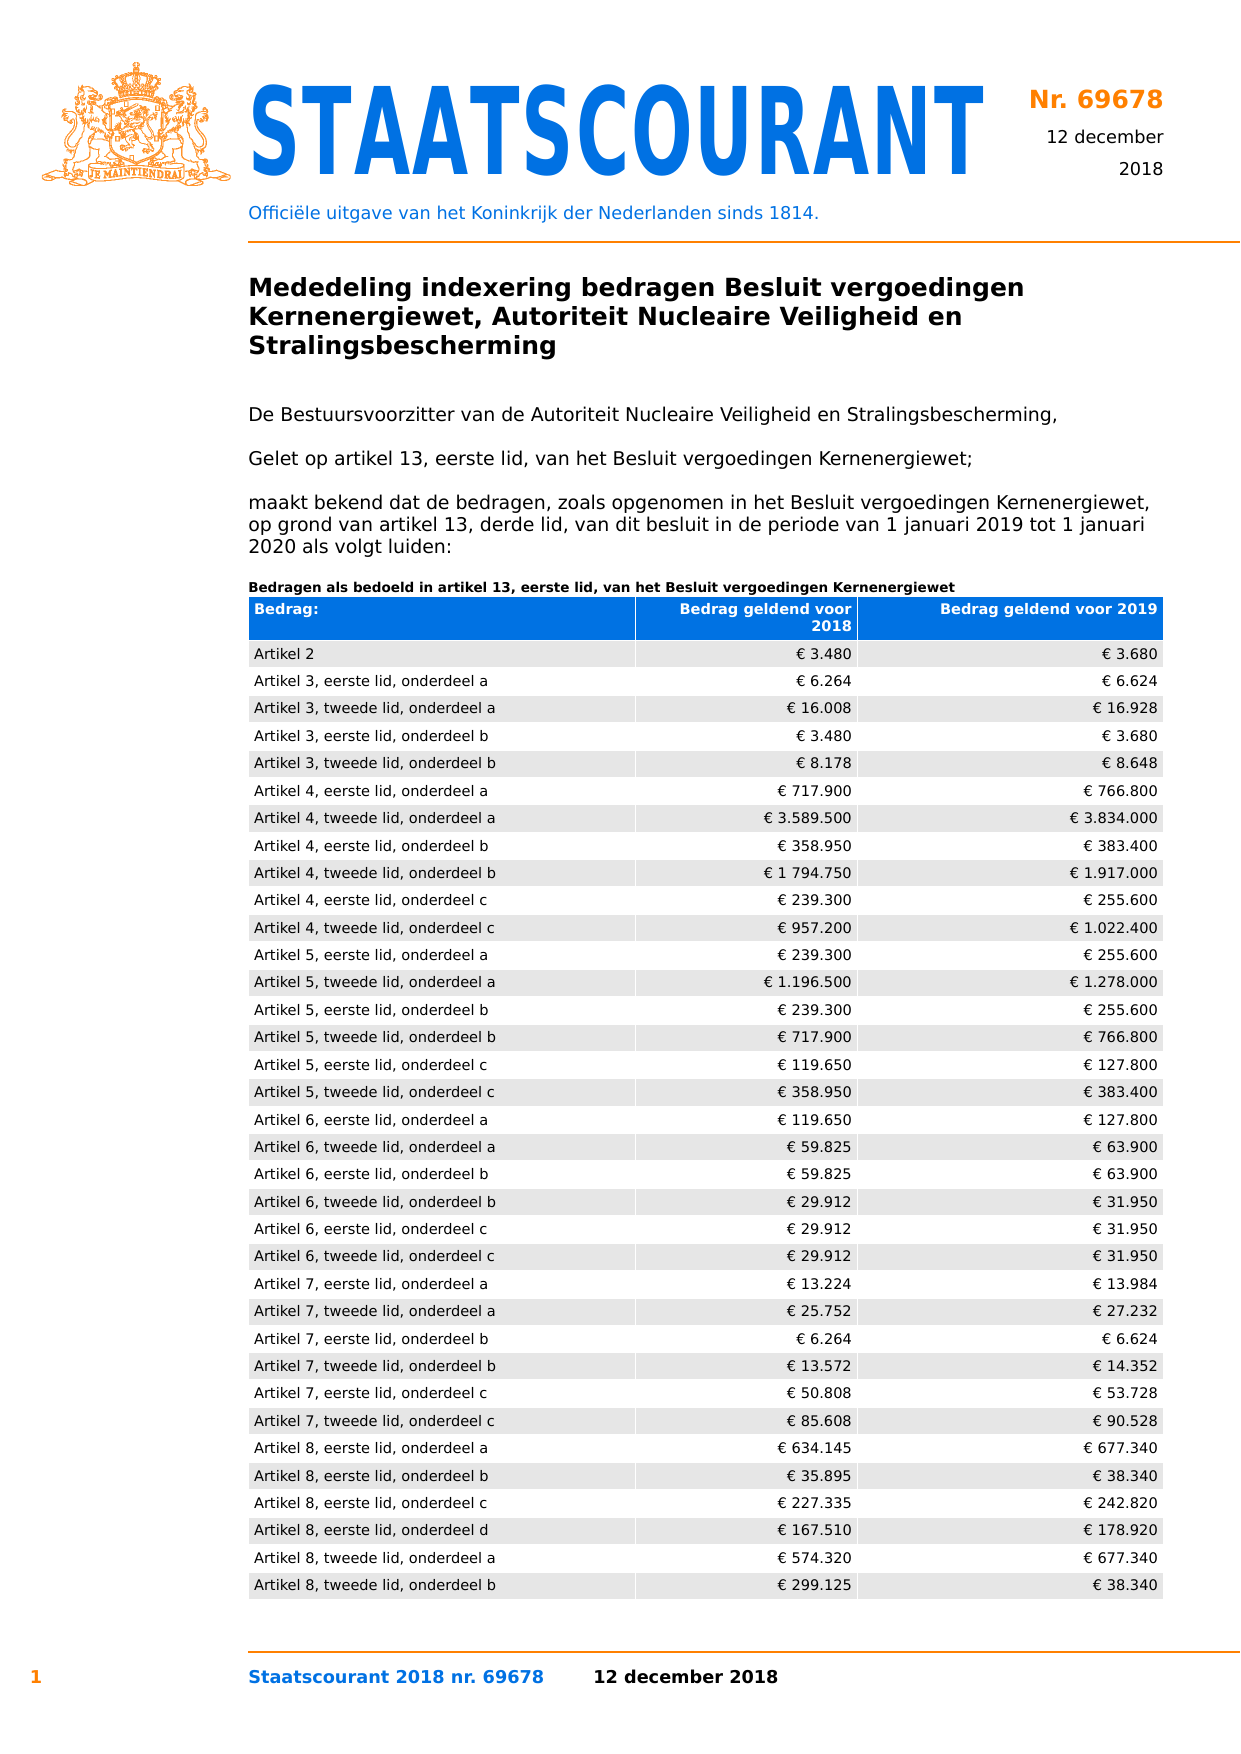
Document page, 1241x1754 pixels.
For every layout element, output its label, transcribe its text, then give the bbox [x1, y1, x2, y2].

table_cell Artikel 6, eerste lid, onderdeel b [249, 1161, 635, 1188]
table_cell Artikel 2 [249, 641, 635, 667]
table_cell Artikel 6, tweede lid, onderdeel c [249, 1244, 635, 1270]
table_cell € 27.232 [858, 1299, 1163, 1325]
table_cell € 255.600 [858, 888, 1163, 914]
text Gelet op artikel 13, eerste lid, van het Besluit vergoedingen Kernenergiewet; [248, 448, 1163, 470]
table_cell Bedrag geldend voor 2018 [636, 597, 857, 640]
table_cell € 634.145 [636, 1435, 857, 1462]
table_cell € 178.920 [858, 1518, 1163, 1544]
table_cell € 25.752 [636, 1299, 857, 1325]
table_cell € 3.834.000 [858, 805, 1163, 832]
table_cell € 574.320 [636, 1545, 857, 1571]
table_cell € 14.352 [858, 1353, 1163, 1379]
table_cell € 13.572 [636, 1353, 857, 1379]
table_cell € 6.264 [636, 1326, 857, 1352]
table_cell € 29.912 [636, 1244, 857, 1270]
table_cell € 3.680 [858, 723, 1163, 749]
table_cell € 957.200 [636, 915, 857, 941]
table_cell € 59.825 [636, 1161, 857, 1188]
table_cell € 677.340 [858, 1435, 1163, 1462]
table_cell 2018 [998, 153, 1240, 203]
table_cell Artikel 4, eerste lid, onderdeel b [249, 833, 635, 859]
table_cell Artikel 5, tweede lid, onderdeel b [249, 1025, 635, 1051]
table_header Nr. 69678 [998, 62, 1240, 121]
table_cell € 59.825 [636, 1134, 857, 1160]
table_cell € 31.950 [858, 1244, 1163, 1270]
table_cell Artikel 8, eerste lid, onderdeel c [249, 1490, 635, 1517]
table_cell € 717.900 [636, 1025, 857, 1051]
table_cell Artikel 8, tweede lid, onderdeel a [249, 1545, 635, 1571]
table_cell € 299.125 [636, 1573, 857, 1599]
table_cell Artikel 6, eerste lid, onderdeel a [249, 1107, 635, 1133]
table_cell Artikel 7, eerste lid, onderdeel b [249, 1326, 635, 1352]
table_cell Bedrag geldend voor 2019 [858, 597, 1163, 640]
table_cell Artikel 7, tweede lid, onderdeel c [249, 1408, 635, 1434]
table_cell € 358.950 [636, 1079, 857, 1106]
table_cell Bedrag: [249, 597, 635, 640]
text De Bestuursvoorzitter van de Autoriteit Nucleaire Veiligheid en Stralingsbescherming, [248, 404, 1163, 426]
table_cell Artikel 4, eerste lid, onderdeel a [249, 778, 635, 804]
table_cell € 63.900 [858, 1134, 1163, 1160]
table_cell € 1.278.000 [858, 970, 1163, 996]
table_cell € 358.950 [636, 833, 857, 859]
table_cell € 255.600 [858, 997, 1163, 1023]
table_cell € 53.728 [858, 1381, 1163, 1407]
table_cell Artikel 5, tweede lid, onderdeel a [249, 970, 635, 996]
picture [41, 62, 231, 186]
table_cell € 35.895 [636, 1463, 857, 1489]
table_cell € 383.400 [858, 833, 1163, 859]
table_cell Artikel 8, eerste lid, onderdeel a [249, 1435, 635, 1462]
table_cell € 8.178 [636, 751, 857, 777]
table_cell € 227.335 [636, 1490, 857, 1517]
table_cell € 239.300 [636, 942, 857, 969]
table_cell Artikel 7, eerste lid, onderdeel a [249, 1271, 635, 1297]
text maakt bekend dat de bedragen, zoals opgenomen in het Besluit vergoedingen Kernenergiewet, op grond van artikel 13, derde lid, van dit besluit in de periode van 1 januari 2019 tot 1 januari 2020 als volgt luiden: [248, 492, 1163, 558]
table_cell € 29.912 [636, 1189, 857, 1215]
table_cell Artikel 3, eerste lid, onderdeel b [249, 723, 635, 749]
table_cell € 38.340 [858, 1463, 1163, 1489]
table_cell Artikel 3, tweede lid, onderdeel b [249, 751, 635, 777]
table_cell Artikel 6, tweede lid, onderdeel b [249, 1189, 635, 1215]
table_cell € 383.400 [858, 1079, 1163, 1106]
table_cell € 6.264 [636, 668, 857, 695]
table_cell € 3.480 [636, 723, 857, 749]
table_cell € 119.650 [636, 1052, 857, 1078]
table_cell € 13.224 [636, 1271, 857, 1297]
table_cell Artikel 4, eerste lid, onderdeel c [249, 888, 635, 914]
table_cell € 6.624 [858, 668, 1163, 695]
table_cell € 766.800 [858, 1025, 1163, 1051]
table_cell € 255.600 [858, 942, 1163, 969]
table_cell € 239.300 [636, 888, 857, 914]
table_cell € 50.808 [636, 1381, 857, 1407]
table_cell € 1.022.400 [858, 915, 1163, 941]
table_cell € 6.624 [858, 1326, 1163, 1352]
table_cell Artikel 4, tweede lid, onderdeel b [249, 860, 635, 886]
table_cell € 3.480 [636, 641, 857, 667]
table_cell € 38.340 [858, 1573, 1163, 1599]
table_cell Artikel 4, tweede lid, onderdeel c [249, 915, 635, 941]
table_cell € 31.950 [858, 1189, 1163, 1215]
table_cell € 13.984 [858, 1271, 1163, 1297]
table_cell € 16.008 [636, 696, 857, 722]
table_cell € 1.196.500 [636, 970, 857, 996]
table_cell € 1 794.750 [636, 860, 857, 886]
table_cell € 1.917.000 [858, 860, 1163, 886]
table_cell Artikel 7, eerste lid, onderdeel c [249, 1381, 635, 1407]
table_cell € 766.800 [858, 778, 1163, 804]
table_cell Artikel 8, eerste lid, onderdeel d [249, 1518, 635, 1544]
table_cell Artikel 3, eerste lid, onderdeel a [249, 668, 635, 695]
table_cell € 8.648 [858, 751, 1163, 777]
table_cell Artikel 4, tweede lid, onderdeel a [249, 805, 635, 832]
table_cell € 31.950 [858, 1216, 1163, 1243]
table_cell Artikel 6, eerste lid, onderdeel c [249, 1216, 635, 1243]
table_cell Artikel 7, tweede lid, onderdeel a [249, 1299, 635, 1325]
table_cell € 167.510 [636, 1518, 857, 1544]
table_cell € 127.800 [858, 1052, 1163, 1078]
table_cell Artikel 8, tweede lid, onderdeel b [249, 1573, 635, 1599]
table_cell Artikel 3, tweede lid, onderdeel a [249, 696, 635, 722]
table_cell € 677.340 [858, 1545, 1163, 1571]
table_header STAATSCOURANT [248, 62, 998, 203]
table_cell € 90.528 [858, 1408, 1163, 1434]
table_cell Officiële uitgave van het Koninkrijk der Nederlanden sinds 1814. [248, 203, 1240, 241]
table_cell Artikel 5, eerste lid, onderdeel b [249, 997, 635, 1023]
table_cell € 239.300 [636, 997, 857, 1023]
table_cell € 242.820 [858, 1490, 1163, 1517]
table_header [25, 62, 248, 241]
table_cell Artikel 5, eerste lid, onderdeel c [249, 1052, 635, 1078]
table_cell Artikel 8, eerste lid, onderdeel b [249, 1463, 635, 1489]
table_cell € 127.800 [858, 1107, 1163, 1133]
table_cell € 63.900 [858, 1161, 1163, 1188]
table_cell € 119.650 [636, 1107, 857, 1133]
table_cell Artikel 5, eerste lid, onderdeel a [249, 942, 635, 969]
table_cell Artikel 7, tweede lid, onderdeel b [249, 1353, 635, 1379]
table_cell Artikel 6, tweede lid, onderdeel a [249, 1134, 635, 1160]
table_cell € 16.928 [858, 696, 1163, 722]
table_cell € 29.912 [636, 1216, 857, 1243]
table_cell € 3.680 [858, 641, 1163, 667]
table_cell Artikel 5, tweede lid, onderdeel c [249, 1079, 635, 1106]
table_cell € 3.589.500 [636, 805, 857, 832]
table_header Bedragen als bedoeld in artikel 13, eerste lid, van het Besluit vergoedingen Kernenergiewet [248, 580, 1163, 596]
table_cell 12 december [998, 121, 1240, 153]
table_cell € 85.608 [636, 1408, 857, 1434]
subtitle Mededeling indexering bedragen Besluit vergoedingen Kernenergiewet, Autoriteit Nucleaire Veiligheid en Stralingsbescherming [248, 273, 1163, 361]
table_cell € 717.900 [636, 778, 857, 804]
